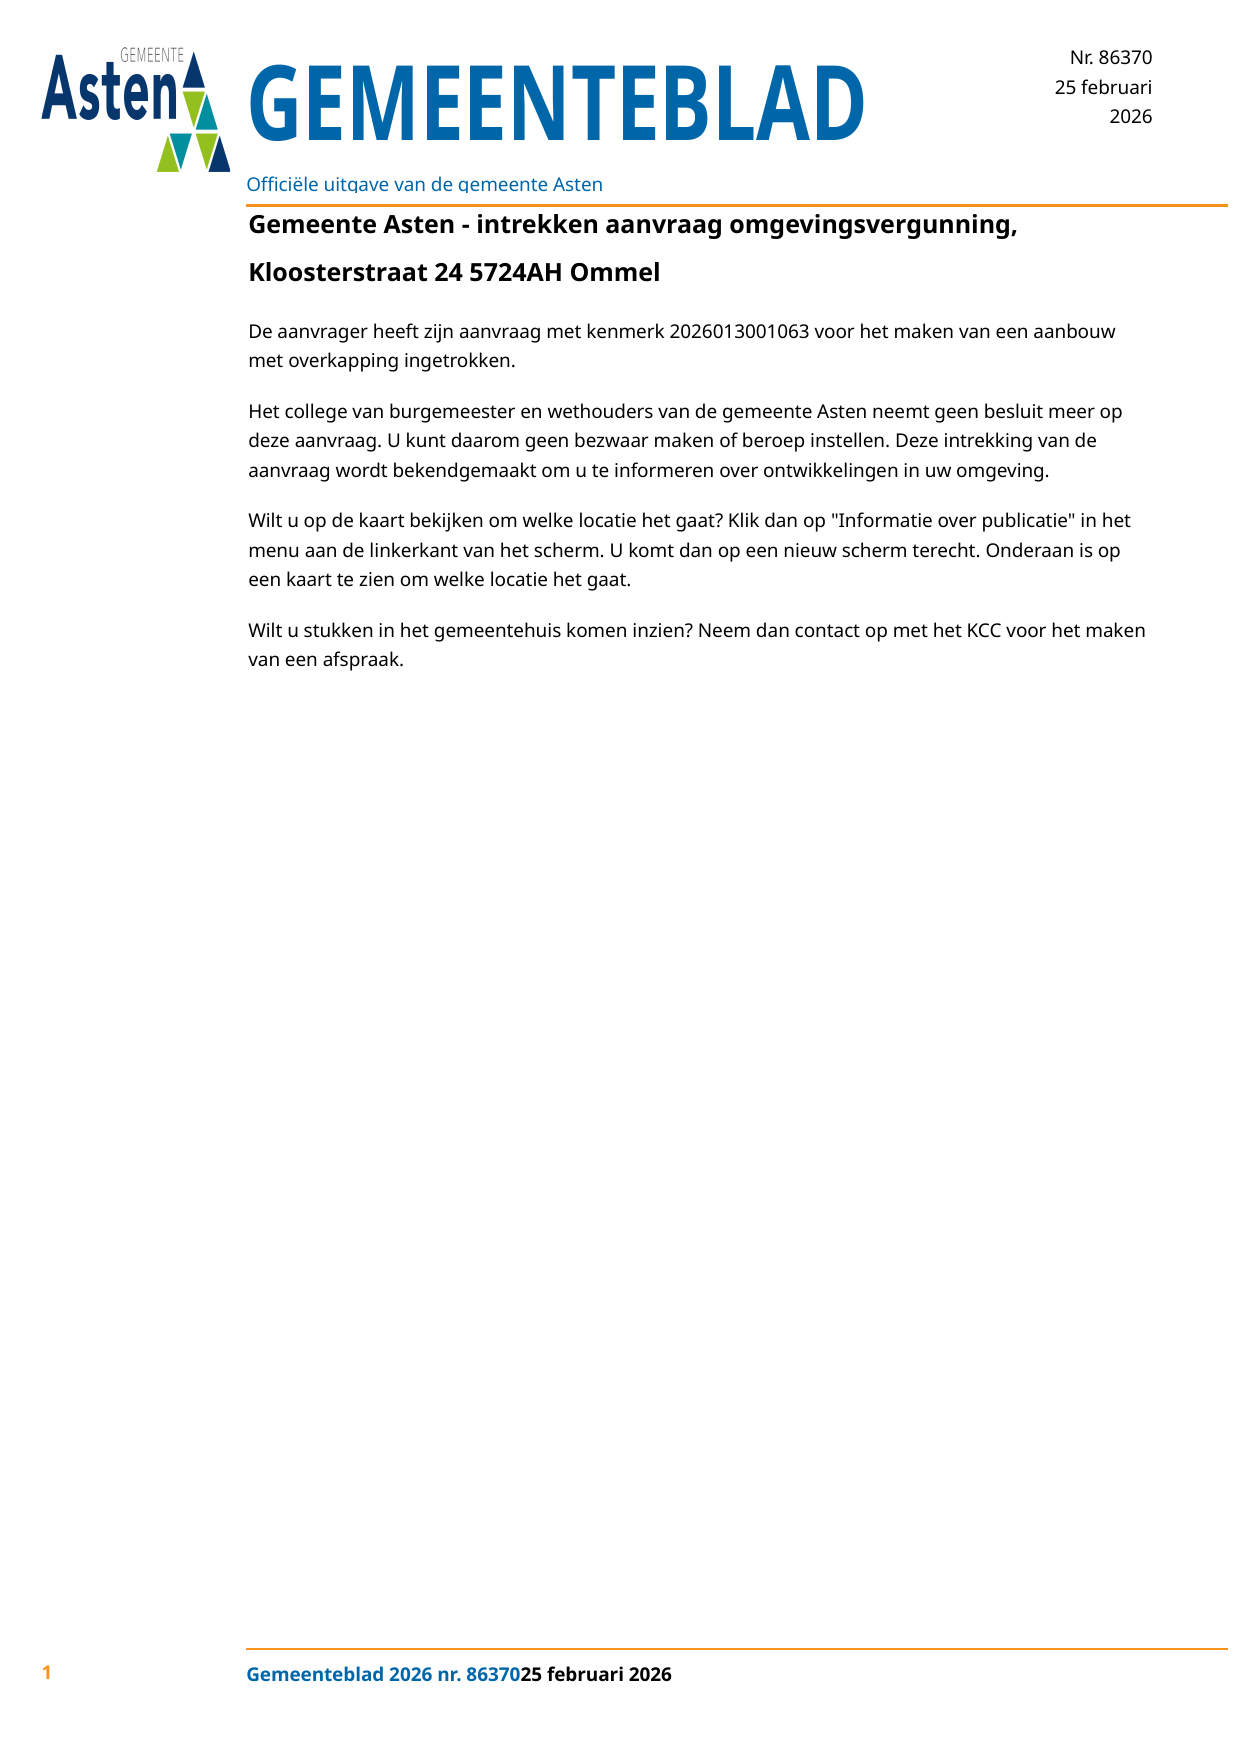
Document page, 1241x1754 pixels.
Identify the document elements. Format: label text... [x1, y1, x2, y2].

text Wilt u stukken in het gemeentehuis komen inzien? Neem dan contact op met het KCC voor het maken van een afspraak. [248, 617, 1152, 672]
text Wilt u op de kaart bekijken om welke locatie het gaat? Klik dan op "Informatie over publicatie" in het menu aan de linkerkant van het scherm. U komt dan op een nieuw scherm terecht. Onderaan is op een kaart te zien om welke locatie het gaat. [248, 507, 1152, 592]
picture [41, 47, 231, 172]
text De aanvrager heeft zijn aanvraag met kenmerk 2026013001063 voor het maken van een aanbouw met overkapping ingetrokken. [248, 318, 1152, 373]
text Het college van burgemeester en wethouders van de gemeente Asten neemt geen besluit meer op deze aanvraag. U kunt daarom geen bezwaar maken of beroep instellen. Deze intrekking van de aanvraag wordt bekendgemaakt om u te informeren over ontwikkelingen in uw omgeving. [248, 398, 1152, 483]
text Gemeente Asten - intrekken aanvraag omgevingsvergunning, Kloosterstraat 24 5724AH Ommel [248, 207, 1152, 288]
